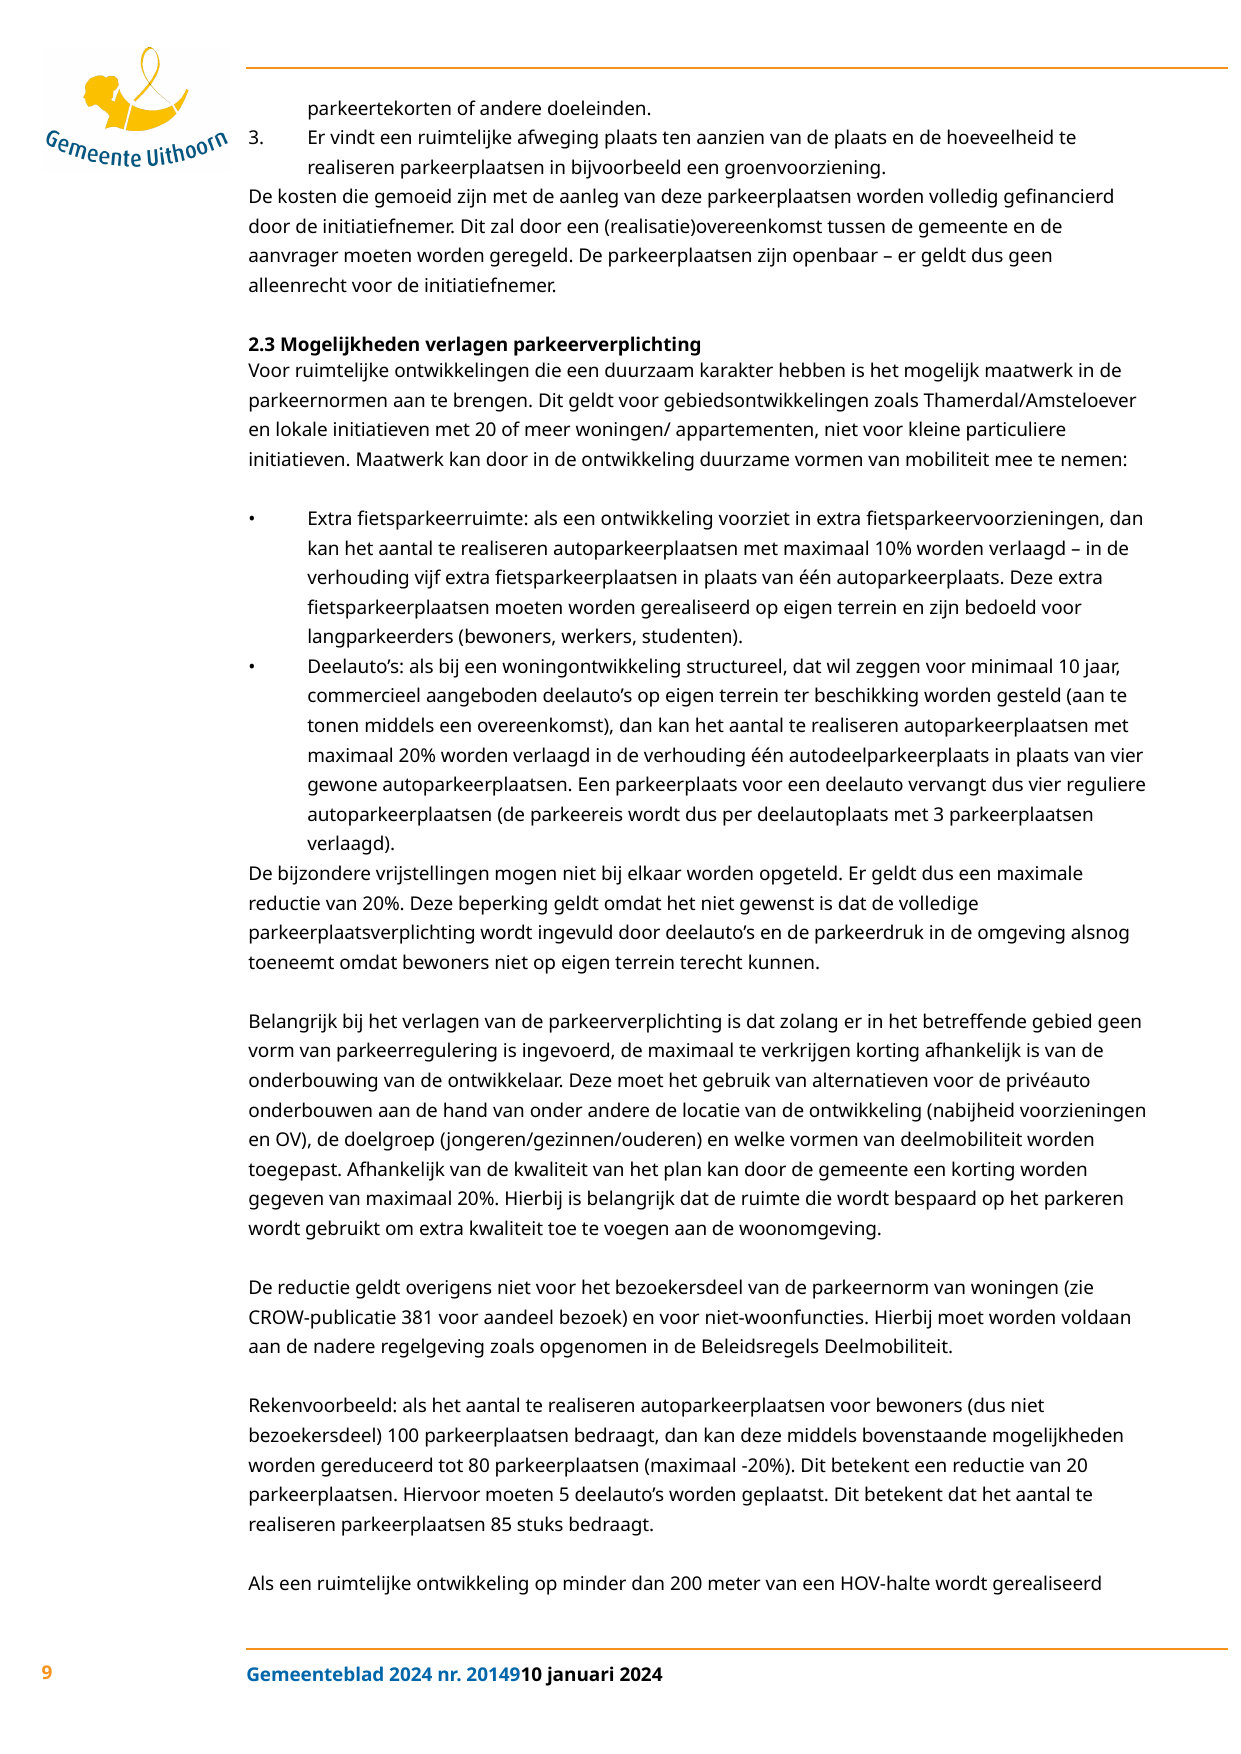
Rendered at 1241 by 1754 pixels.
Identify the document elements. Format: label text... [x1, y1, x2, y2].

text 2.3 Mogelijkheden verlagen parkeerverplichting [248, 331, 1152, 357]
table_header Als een ruimtelijke ontwikkeling op minder dan 200 meter van een HOV-halte wordt gerealiseerd [248, 1570, 1152, 1595]
list Deelauto’s: als bij een woningontwikkeling structureel, dat wil zeggen voor minimaal 10 jaar, commercieel aangeboden deelauto’s op eigen terrein ter beschikking worden gesteld (aan te tonen middels een overeenkomst), dan kan het aantal te realiseren autoparkeerplaatsen met maximaal 20% worden verlaagd in de verhouding één autodeelparkeerplaats in plaats van vier gewone autoparkeerplaatsen. Een parkeerplaats voor een deelauto vervangt dus vier reguliere autoparkeerplaatsen (de parkeereis wordt dus per deelautoplaats met 3 parkeerplaatsen verlaagd). [248, 653, 1152, 856]
table_header Rekenvoorbeeld: als het aantal te realiseren autoparkeerplaatsen voor bewoners (dus niet bezoekersdeel) 100 parkeerplaatsen bedraagt, dan kan deze middels bovenstaande mogelijkheden worden gereduceerd tot 80 parkeerplaatsen (maximaal -20%). Dit betekent een reductie van 20 parkeerplaatsen. Hiervoor moeten 5 deelauto’s worden geplaatst. Dit betekent dat het aantal te realiseren parkeerplaatsen 85 stuks bedraagt. [248, 1393, 1152, 1537]
text De bijzondere vrijstellingen mogen niet bij elkaar worden opgeteld. Er geldt dus een maximale reductie van 20%. Deze beperking geldt omdat het niet gewenst is dat de volledige parkeerplaatsverplichting wordt ingevuld door deelauto’s en de parkeerdruk in de omgeving alsnog toeneemt omdat bewoners niet op eigen terrein terecht kunnen. [248, 860, 1152, 974]
list Extra fietsparkeerruimte: als een ontwikkeling voorziet in extra fietsparkeervoorzieningen, dan kan het aantal te realiseren autoparkeerplaatsen met maximaal 10% worden verlaagd – in de verhouding vijf extra fietsparkeerplaatsen in plaats van één autoparkeerplaats. Deze extra fietsparkeerplaatsen moeten worden gerealiseerd op eigen terrein en zijn bedoeld voor langparkeerders (bewoners, werkers, studenten). [248, 505, 1152, 649]
text De kosten die gemoeid zijn met de aanleg van deze parkeerplaatsen worden volledig gefinancierd door de initiatiefnemer. Dit zal door een (realisatie)overeenkomst tussen de gemeente en de aanvrager moeten worden geregeld. De parkeerplaatsen zijn openbaar – er geldt dus geen alleenrecht voor de initiatiefnemer. [248, 183, 1152, 298]
text Voor ruimtelijke ontwikkelingen die een duurzaam karakter hebben is het mogelijk maatwerk in de parkeernormen aan te brengen. Dit geldt voor gebiedsontwikkelingen zoals Thamerdal/Amsteloever en lokale initiatieven met 20 of meer woningen/ appartementen, niet voor kleine particuliere initiatieven. Maatwerk kan door in de ontwikkeling duurzame vormen van mobiliteit mee te nemen: [248, 357, 1152, 472]
list Er vindt een ruimtelijke afweging plaats ten aanzien van de plaats en de hoeveelheid te realiseren parkeerplaatsen in bijvoorbeeld een groenvoorziening. [248, 124, 1152, 180]
text De reductie geldt overigens niet voor het bezoekersdeel van de parkeernorm van woningen (zie CROW-publicatie 381 voor aandeel bezoek) en voor niet-woonfuncties. Hierbij moet worden voldaan aan de nadere regelgeving zoals opgenomen in de Beleidsregels Deelmobiliteit. [248, 1274, 1152, 1359]
text Belangrijk bij het verlagen van de parkeerverplichting is dat zolang er in het betreffende gebied geen vorm van parkeerregulering is ingevoerd, de maximaal te verkrijgen korting afhankelijk is van de onderbouwing van de ontwikkelaar. Deze moet het gebruik van alternatieven voor de privéauto onderbouwen aan de hand van onder andere de locatie van de ontwikkeling (nabijheid voorzieningen en OV), de doelgroep (jongeren/gezinnen/ouderen) en welke vormen van deelmobiliteit worden toegepast. Afhankelijk van de kwaliteit van het plan kan door de gemeente een korting worden gegeven van maximaal 20%. Hierbij is belangrijk dat de ruimte die wordt bespaard op het parkeren wordt gebruikt om extra kwaliteit toe te voegen aan de woonomgeving. [248, 1008, 1152, 1241]
picture [41, 47, 231, 172]
list parkeertekorten of andere doeleinden. [248, 95, 1152, 121]
